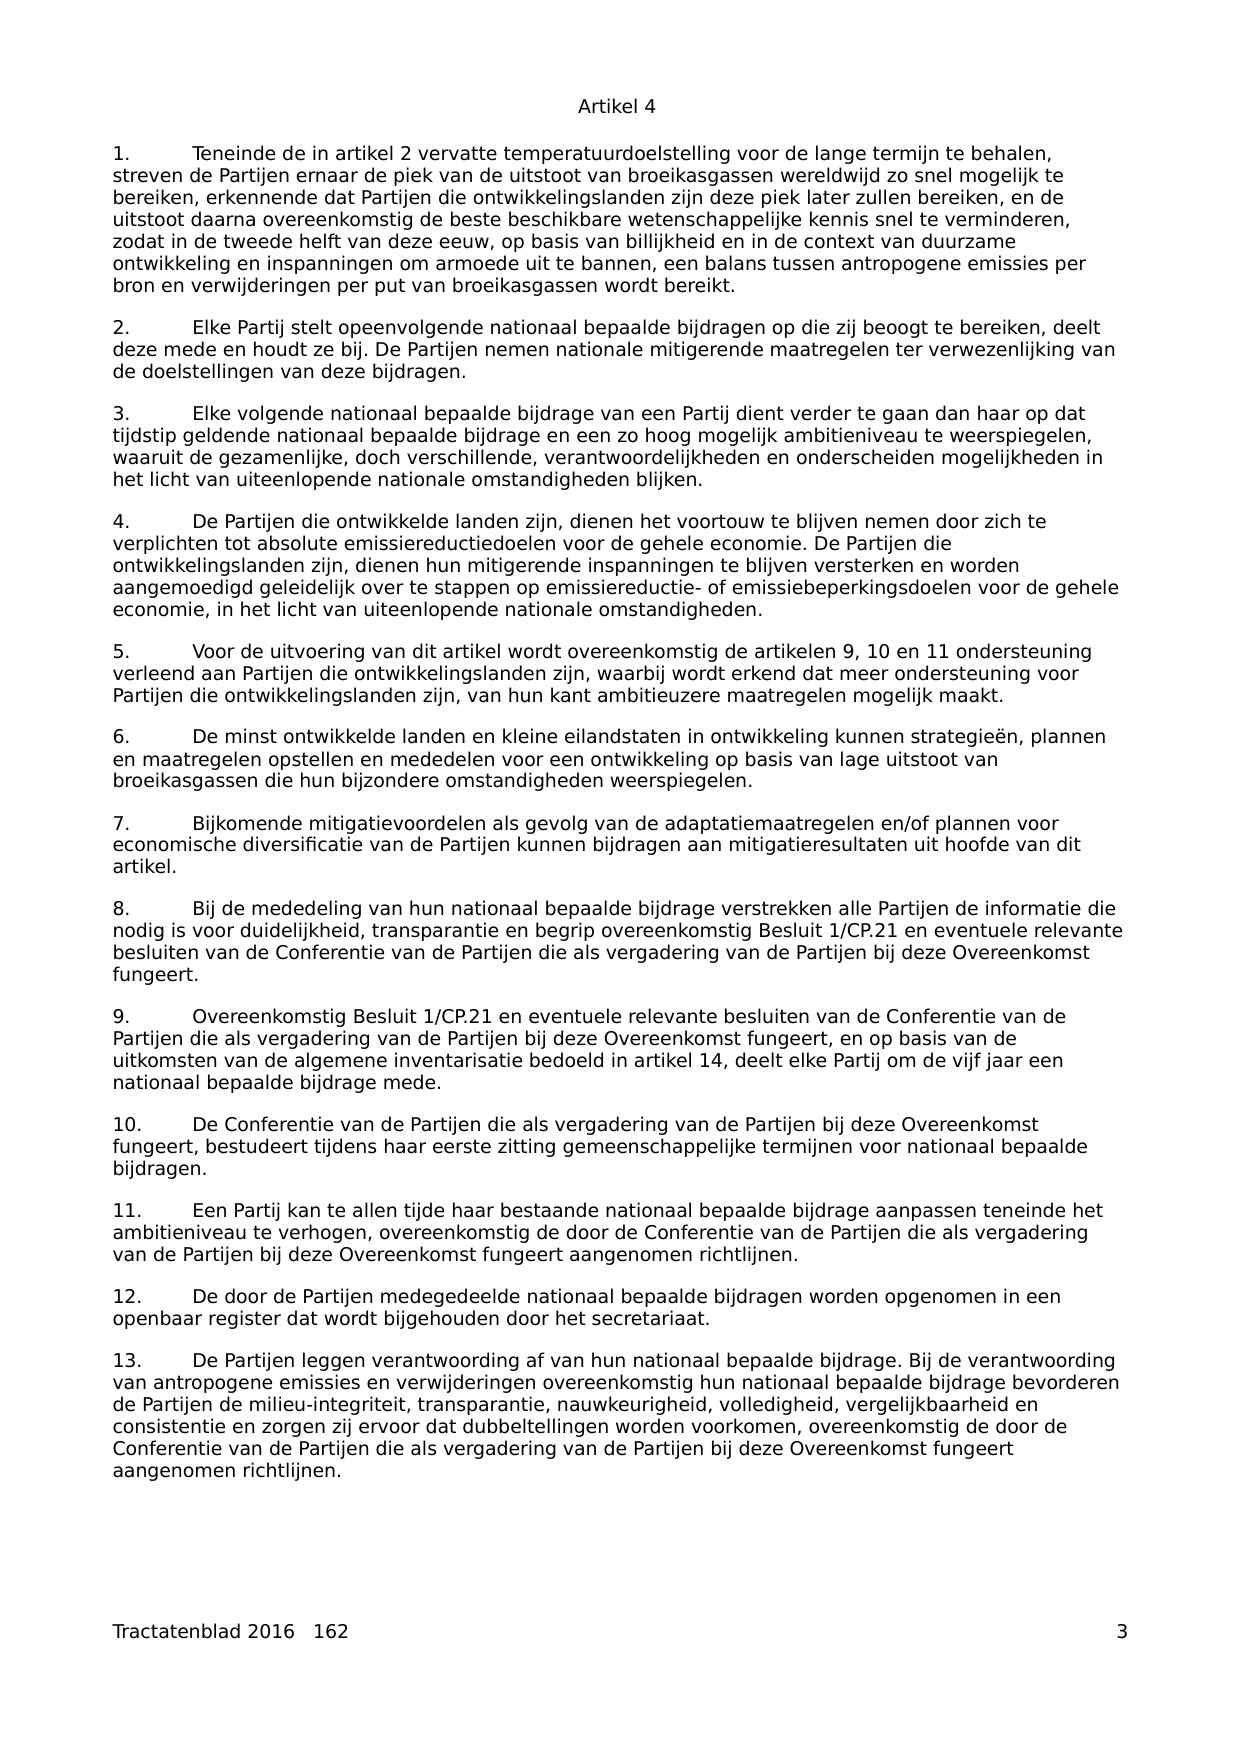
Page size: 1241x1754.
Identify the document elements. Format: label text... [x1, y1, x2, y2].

text 3. Elke volgende nationaal bepaalde bijdrage van een Partij dient verder te gaan dan haar op dat tijdstip geldende nationaal bepaalde bijdrage en een zo hoog mogelijk ambitieniveau te weerspiegelen, waaruit de gezamenlijke, doch verschillende, verantwoordelijkheden en onderscheiden mogelijkheden in het licht van uiteenlopende nationale omstandigheden blijken. [112, 403, 1128, 491]
text 6. De minst ontwikkelde landen en kleine eilandstaten in ontwikkeling kunnen strategieën, plannen en maatregelen opstellen en mededelen voor een ontwikkeling op basis van lage uitstoot van broeikasgassen die hun bijzondere omstandigheden weerspiegelen. [112, 726, 1128, 792]
text 11. Een Partij kan te allen tijde haar bestaande nationaal bepaalde bijdrage aanpassen teneinde het ambitieniveau te verhogen, overeenkomstig de door de Conferentie van de Partijen die als vergadering van de Partijen bij deze Overeenkomst fungeert aangenomen richtlijnen. [112, 1200, 1128, 1266]
text 13. De Partijen leggen verantwoording af van hun nationaal bepaalde bijdrage. Bij de verantwoording van antropogene emissies en verwijderingen overeenkomstig hun nationaal bepaalde bijdrage bevorderen de Partijen de milieu-integriteit, transparantie, nauwkeurigheid, volledigheid, vergelijkbaarheid en consistentie en zorgen zij ervoor dat dubbeltellingen worden voorkomen, overeenkomstig de door de Conferentie van de Partijen die als vergadering van de Partijen bij deze Overeenkomst fungeert aangenomen richtlijnen. [112, 1350, 1128, 1482]
text 2. Elke Partij stelt opeenvolgende nationaal bepaalde bijdragen op die zij beoogt te bereiken, deelt deze mede en houdt ze bij. De Partijen nemen nationale mitigerende maatregelen ter verwezenlijking van de doelstellingen van deze bijdragen. [112, 317, 1128, 383]
text 5. Voor de uitvoering van dit artikel wordt overeenkomstig de artikelen 9, 10 en 11 ondersteuning verleend aan Partijen die ontwikkelingslanden zijn, waarbij wordt erkend dat meer ondersteuning voor Partijen die ontwikkelingslanden zijn, van hun kant ambitieuzere maatregelen mogelijk maakt. [112, 641, 1128, 706]
text 10. De Conferentie van de Partijen die als vergadering van de Partijen bij deze Overeenkomst fungeert, bestudeert tijdens haar eerste zitting gemeenschappelijke termijnen voor nationaal bepaalde bijdragen. [112, 1114, 1128, 1180]
text 1. Teneinde de in artikel 2 vervatte temperatuurdoelstelling voor de lange termijn te behalen, streven de Partijen ernaar de piek van de uitstoot van broeikasgassen wereldwijd zo snel mogelijk te bereiken, erkennende dat Partijen die ontwikkelingslanden zijn deze piek later zullen bereiken, en de uitstoot daarna overeenkomstig de beste beschikbare wetenschappelijke kennis snel te verminderen, zodat in de tweede helft van deze eeuw, op basis van billijkheid en in de context van duurzame ontwikkeling en inspanningen om armoede uit te bannen, een balans tussen antropogene emissies per bron en verwijderingen per put van broeikasgassen wordt bereikt. [112, 143, 1128, 297]
text 12. De door de Partijen medegedeelde nationaal bepaalde bijdragen worden opgenomen in een openbaar register dat wordt bijgehouden door het secretariaat. [112, 1286, 1128, 1330]
text 7. Bijkomende mitigatievoordelen als gevolg van de adaptatiemaatregelen en/of plannen voor economische diversificatie van de Partijen kunnen bijdragen aan mitigatieresultaten uit hoofde van dit artikel. [112, 812, 1128, 878]
text 4. De Partijen die ontwikkelde landen zijn, dienen het voortouw te blijven nemen door zich te verplichten tot absolute emissiereductiedoelen voor de gehele economie. De Partijen die ontwikkelingslanden zijn, dienen hun mitigerende inspanningen te blijven versterken en worden aangemoedigd geleidelijk over te stappen op emissiereductie- of emissiebeperkingsdoelen voor de gehele economie, in het licht van uiteenlopende nationale omstandigheden. [112, 511, 1128, 621]
text 9. Overeenkomstig Besluit 1/CP.21 en eventuele relevante besluiten van de Conferentie van de Partijen die als vergadering van de Partijen bij deze Overeenkomst fungeert, en op basis van de uitkomsten van de algemene inventarisatie bedoeld in artikel 14, deelt elke Partij om de vijf jaar een nationaal bepaalde bijdrage mede. [112, 1006, 1128, 1094]
subtitle Artikel 4 [112, 96, 1128, 118]
text 8. Bij de mededeling van hun nationaal bepaalde bijdrage verstrekken alle Partijen de informatie die nodig is voor duidelijkheid, transparantie en begrip overeenkomstig Besluit 1/CP.21 en eventuele relevante besluiten van de Conferentie van de Partijen die als vergadering van de Partijen bij deze Overeenkomst fungeert. [112, 898, 1128, 986]
